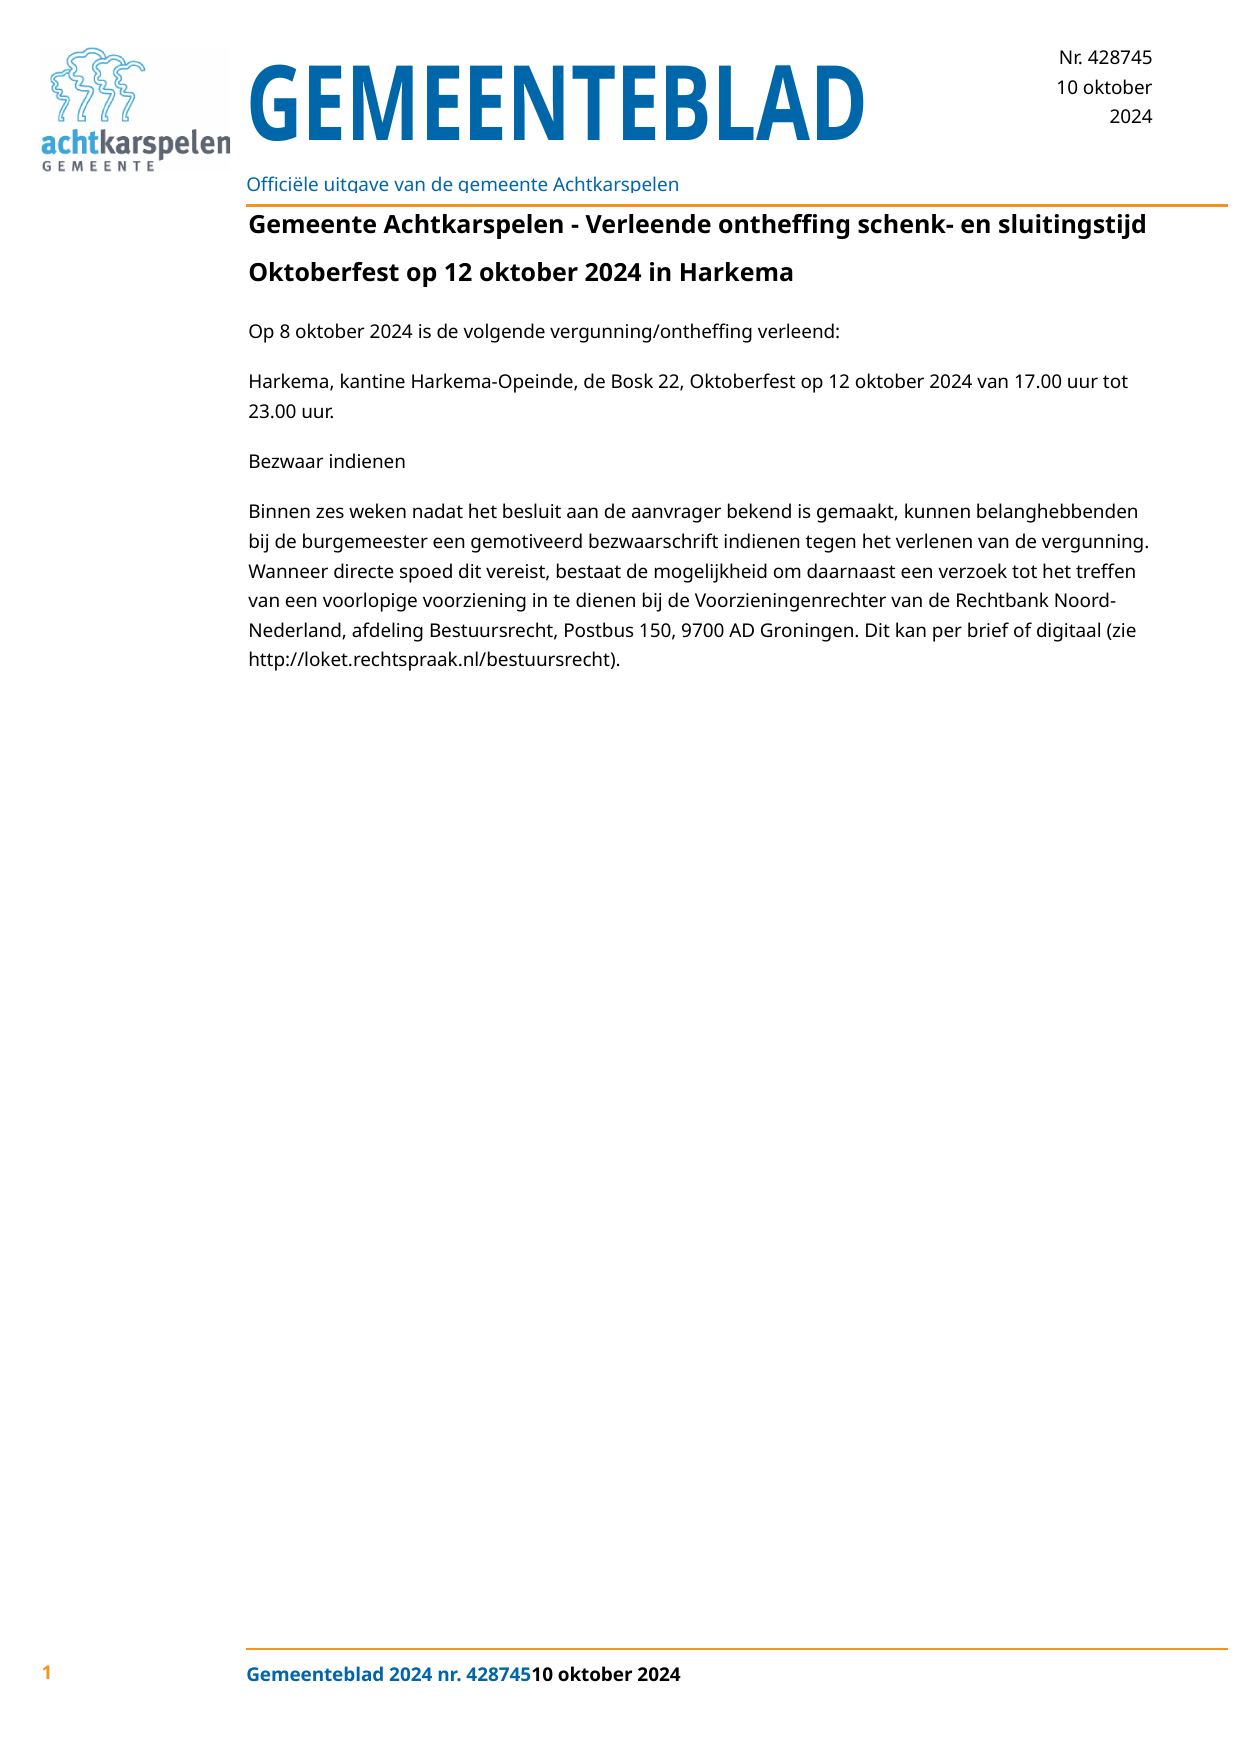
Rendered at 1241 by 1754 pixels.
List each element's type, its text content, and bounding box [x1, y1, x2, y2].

picture [41, 47, 231, 172]
text Bezwaar indienen [248, 448, 1152, 474]
text Harkema, kantine Harkema-Opeinde, de Bosk 22, Oktoberfest op 12 oktober 2024 van 17.00 uur tot 23.00 uur. [248, 368, 1152, 424]
text Binnen zes weken nadat het besluit aan de aanvrager bekend is gemaakt, kunnen belanghebbenden bij de burgemeester een gemotiveerd bezwaarschrift indienen tegen het verlenen van de vergunning. Wanneer directe spoed dit vereist, bestaat de mogelijkheid om daarnaast een verzoek tot het treffen van een voorlopige voorziening in te dienen bij de Voorzieningenrechter van de Rechtbank Noord-Nederland, afdeling Bestuursrecht, Postbus 150, 9700 AD Groningen. Dit kan per brief of digitaal (zie http://loket.rechtspraak.nl/bestuursrecht). [248, 499, 1152, 672]
text Gemeente Achtkarspelen - Verleende ontheffing schenk- en sluitingstijd Oktoberfest op 12 oktober 2024 in Harkema [248, 207, 1152, 288]
text Op 8 oktober 2024 is de volgende vergunning/ontheffing verleend: [248, 318, 1152, 344]
